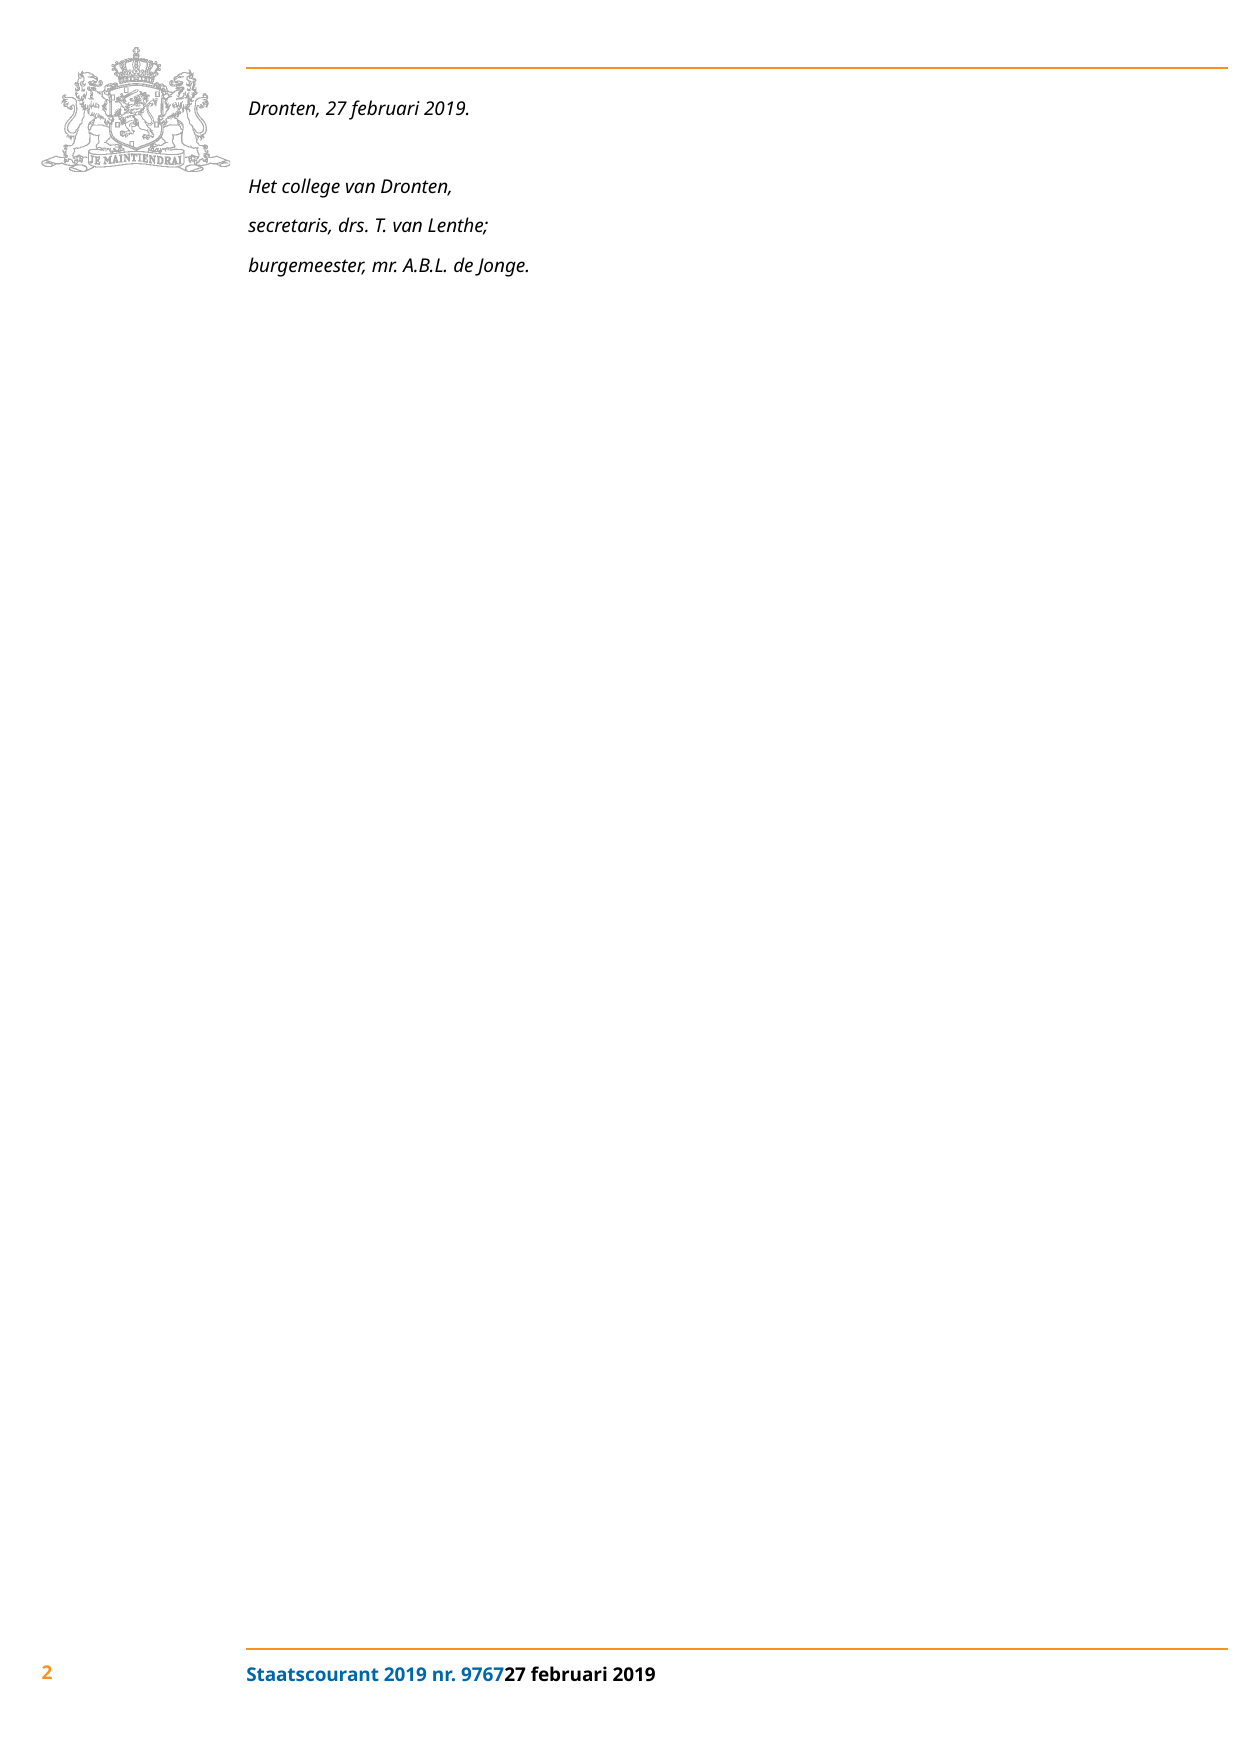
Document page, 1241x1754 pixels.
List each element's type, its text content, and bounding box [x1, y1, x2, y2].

picture [41, 47, 231, 172]
text burgemeester, mr. A.B.L. de Jonge. [248, 252, 1152, 278]
text secretaris, drs. T. van Lenthe; [248, 213, 1152, 238]
text Het college van Dronten, [248, 173, 1152, 199]
text Dronten, 27 februari 2019. [248, 95, 1152, 121]
